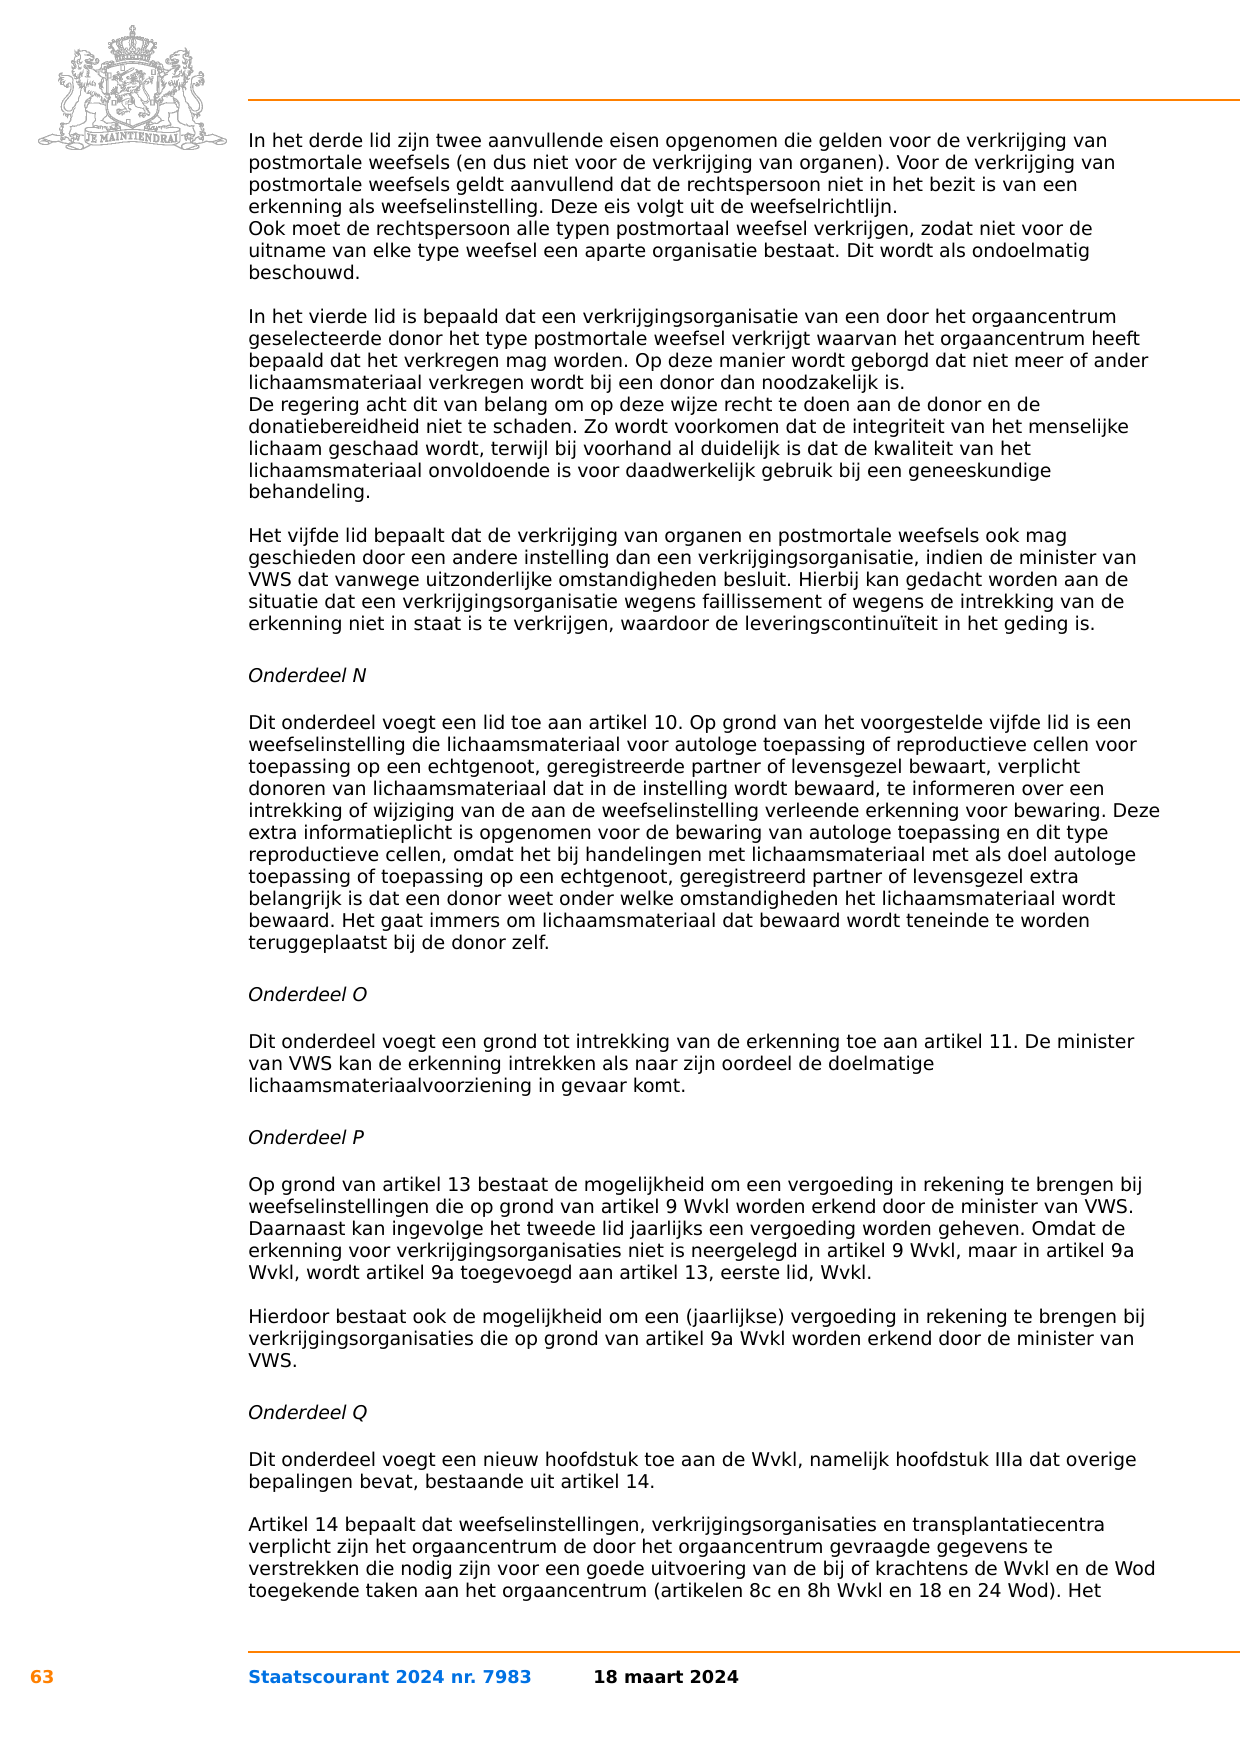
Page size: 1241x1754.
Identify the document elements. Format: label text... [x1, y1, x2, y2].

text Hierdoor bestaat ook de mogelijkheid om een (jaarlijkse) vergoeding in rekening te brengen bij verkrijgingsorganisaties die op grond van artikel 9a Wvkl worden erkend door de minister van VWS. [248, 1306, 1163, 1372]
text Ook moet de rechtspersoon alle typen postmortaal weefsel verkrijgen, zodat niet voor de uitname van elke type weefsel een aparte organisatie bestaat. Dit wordt als ondoelmatig beschouwd. [248, 218, 1163, 284]
text Dit onderdeel voegt een nieuw hoofdstuk toe aan de Wvkl, namelijk hoofdstuk IIIa dat overige bepalingen bevat, bestaande uit artikel 14. [248, 1448, 1163, 1492]
text Dit onderdeel voegt een grond tot intrekking van de erkenning toe aan artikel 11. De minister van VWS kan de erkenning intrekken als naar zijn oordeel de doelmatige lichaamsmateriaalvoorziening in gevaar komt. [248, 1031, 1163, 1097]
subtitle Onderdeel Q [248, 1402, 1163, 1423]
subtitle Onderdeel N [248, 665, 1163, 687]
text In het derde lid zijn twee aanvullende eisen opgenomen die gelden voor de verkrijging van postmortale weefsels (en dus niet voor de verkrijging van organen). Voor de verkrijging van postmortale weefsels geldt aanvullend dat de rechtspersoon niet in het bezit is van een erkenning als weefselinstelling. Deze eis volgt uit de weefselrichtlijn. [248, 130, 1163, 218]
subtitle Onderdeel O [248, 984, 1163, 1006]
text Het vijfde lid bepaalt dat de verkrijging van organen en postmortale weefsels ook mag geschieden door een andere instelling dan een verkrijgingsorganisatie, indien de minister van VWS dat vanwege uitzonderlijke omstandigheden besluit. Hierbij kan gedacht worden aan de situatie dat een verkrijgingsorganisatie wegens faillissement of wegens de intrekking van de erkenning niet in staat is te verkrijgen, waardoor de leveringscontinuïteit in het geding is. [248, 525, 1163, 635]
text In het vierde lid is bepaald dat een verkrijgingsorganisatie van een door het orgaancentrum geselecteerde donor het type postmortale weefsel verkrijgt waarvan het orgaancentrum heeft bepaald dat het verkregen mag worden. Op deze manier wordt geborgd dat niet meer of ander lichaamsmateriaal verkregen wordt bij een donor dan noodzakelijk is. [248, 306, 1163, 393]
text Dit onderdeel voegt een lid toe aan artikel 10. Op grond van het voorgestelde vijfde lid is een weefselinstelling die lichaamsmateriaal voor autologe toepassing of reproductieve cellen voor toepassing op een echtgenoot, geregistreerde partner of levensgezel bewaart, verplicht donoren van lichaamsmateriaal dat in de instelling wordt bewaard, te informeren over een intrekking of wijziging van de aan de weefselinstelling verleende erkenning voor bewaring. Deze extra informatieplicht is opgenomen voor de bewaring van autologe toepassing en dit type reproductieve cellen, omdat het bij handelingen met lichaamsmateriaal met als doel autologe toepassing of toepassing op een echtgenoot, geregistreerd partner of levensgezel extra belangrijk is dat een donor weet onder welke omstandigheden het lichaamsmateriaal wordt bewaard. Het gaat immers om lichaamsmateriaal dat bewaard wordt teneinde te worden teruggeplaatst bij de donor zelf. [248, 712, 1163, 954]
subtitle Onderdeel P [248, 1127, 1163, 1149]
text Artikel 14 bepaalt dat weefselinstellingen, verkrijgingsorganisaties en transplantatiecentra verplicht zijn het orgaancentrum de door het orgaancentrum gevraagde gegevens te verstrekken die nodig zijn voor een goede uitvoering van de bij of krachtens de Wvkl en de Wod toegekende taken aan het orgaancentrum (artikelen 8c en 8h Wvkl en 18 en 24 Wod). Het [248, 1514, 1163, 1602]
picture [38, 25, 227, 150]
text De regering acht dit van belang om op deze wijze recht te doen aan de donor en de donatiebereidheid niet te schaden. Zo wordt voorkomen dat de integriteit van het menselijke lichaam geschaad wordt, terwijl bij voorhand al duidelijk is dat de kwaliteit van het lichaamsmateriaal onvoldoende is voor daadwerkelijk gebruik bij een geneeskundige behandeling. [248, 393, 1163, 503]
text Op grond van artikel 13 bestaat de mogelijkheid om een vergoeding in rekening te brengen bij weefselinstellingen die op grond van artikel 9 Wvkl worden erkend door de minister van VWS. Daarnaast kan ingevolge het tweede lid jaarlijks een vergoeding worden geheven. Omdat de erkenning voor verkrijgingsorganisaties niet is neergelegd in artikel 9 Wvkl, maar in artikel 9a Wvkl, wordt artikel 9a toegevoegd aan artikel 13, eerste lid, Wvkl. [248, 1174, 1163, 1284]
